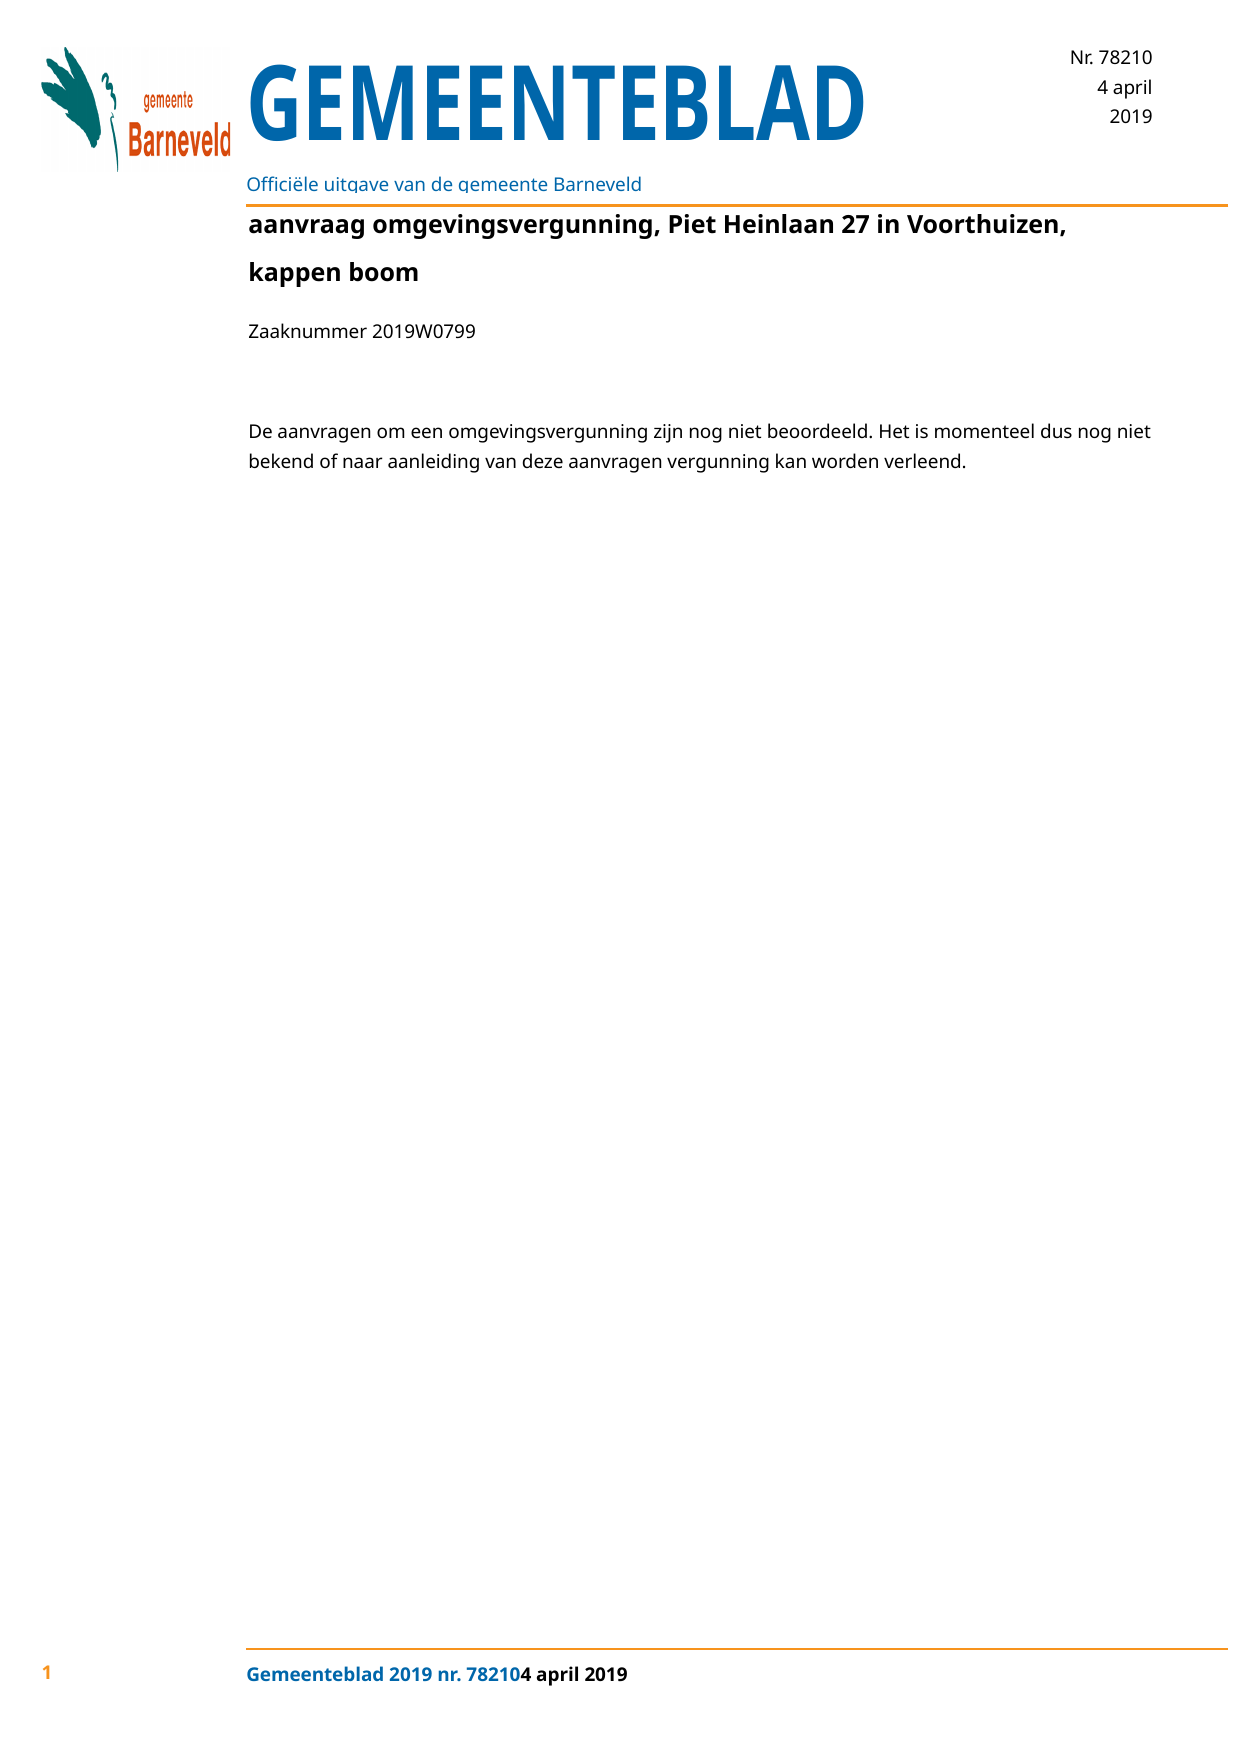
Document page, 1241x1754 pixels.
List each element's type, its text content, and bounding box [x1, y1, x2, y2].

picture [41, 47, 231, 172]
text De aanvragen om een omgevingsvergunning zijn nog niet beoordeeld. Het is momenteel dus nog niet bekend of naar aanleiding van deze aanvragen vergunning kan worden verleend. [248, 419, 1152, 474]
text aanvraag omgevingsvergunning, Piet Heinlaan 27 in Voorthuizen, kappen boom [248, 207, 1152, 288]
text Zaaknummer 2019W0799 [248, 318, 1152, 344]
